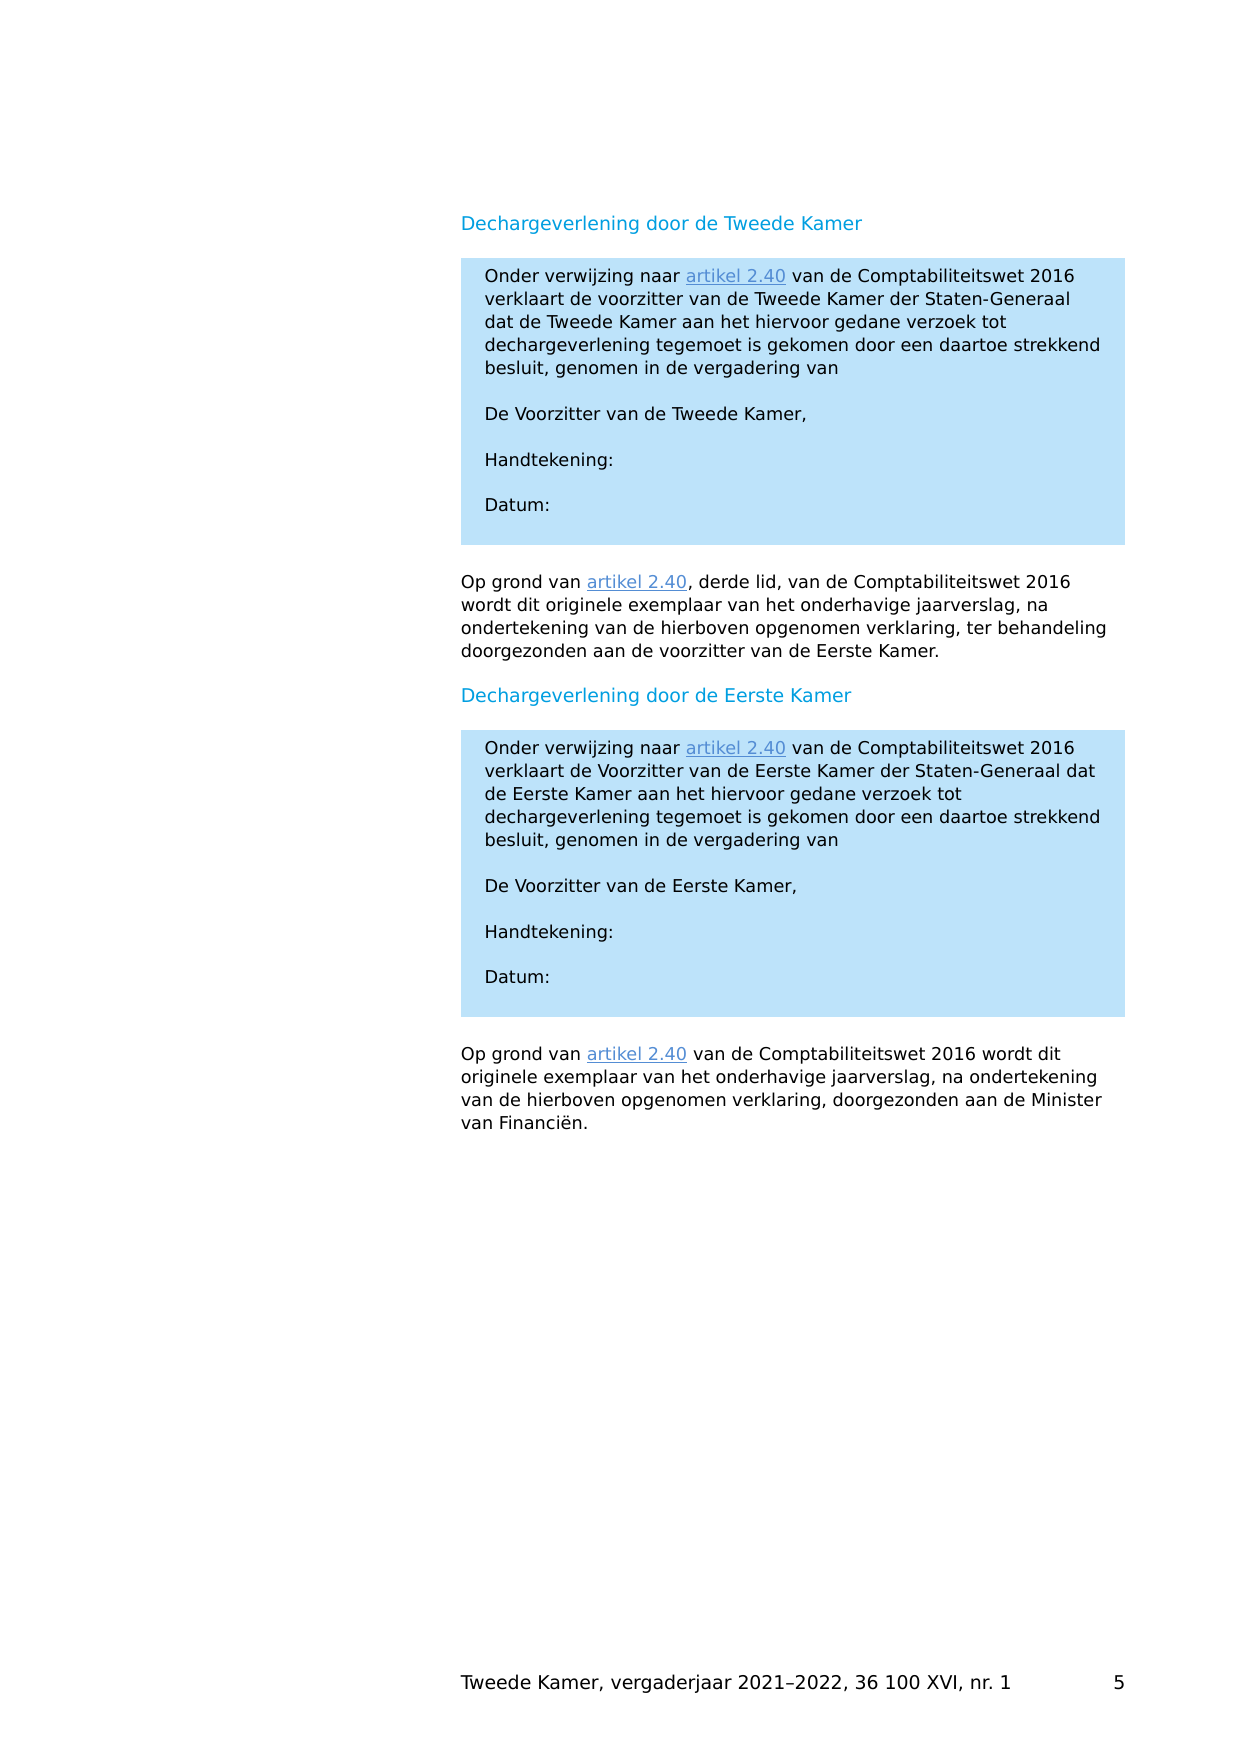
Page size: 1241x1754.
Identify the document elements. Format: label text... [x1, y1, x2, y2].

text Op grond van artikel 2.40, derde lid, van de Comptabiliteitswet 2016 wordt dit originele exemplaar van het onderhavige jaarverslag, na ondertekening van de hierboven opgenomen verklaring, ter behandeling doorgezonden aan de voorzitter van de Eerste Kamer. [461, 570, 1125, 662]
title Dechargeverlening door de Eerste Kamer [461, 685, 1125, 707]
text Op grond van artikel 2.40 van de Comptabiliteitswet 2016 wordt dit originele exemplaar van het onderhavige jaarverslag, na ondertekening van de hierboven opgenomen verklaring, doorgezonden aan de Minister van Financiën. [461, 1042, 1125, 1134]
title Dechargeverlening door de Tweede Kamer [461, 213, 1125, 235]
table_header Onder verwijzing naar artikel 2.40 van de Comptabiliteitswet 2016 verklaart de Voorzitter van de Eerste Kamer der Staten-Generaal dat de Eerste Kamer aan het hiervoor gedane verzoek tot dechargeverlening tegemoet is gekomen door een daartoe strekkend besluit, genomen in de vergadering van De Voorzitter van de Eerste Kamer, Handtekening: Datum: [461, 730, 1125, 1017]
table_header Onder verwijzing naar artikel 2.40 van de Comptabiliteitswet 2016 verklaart de voorzitter van de Tweede Kamer der Staten-Generaal dat de Tweede Kamer aan het hiervoor gedane verzoek tot dechargeverlening tegemoet is gekomen door een daartoe strekkend besluit, genomen in de vergadering van De Voorzitter van de Tweede Kamer, Handtekening: Datum: [461, 258, 1125, 545]
